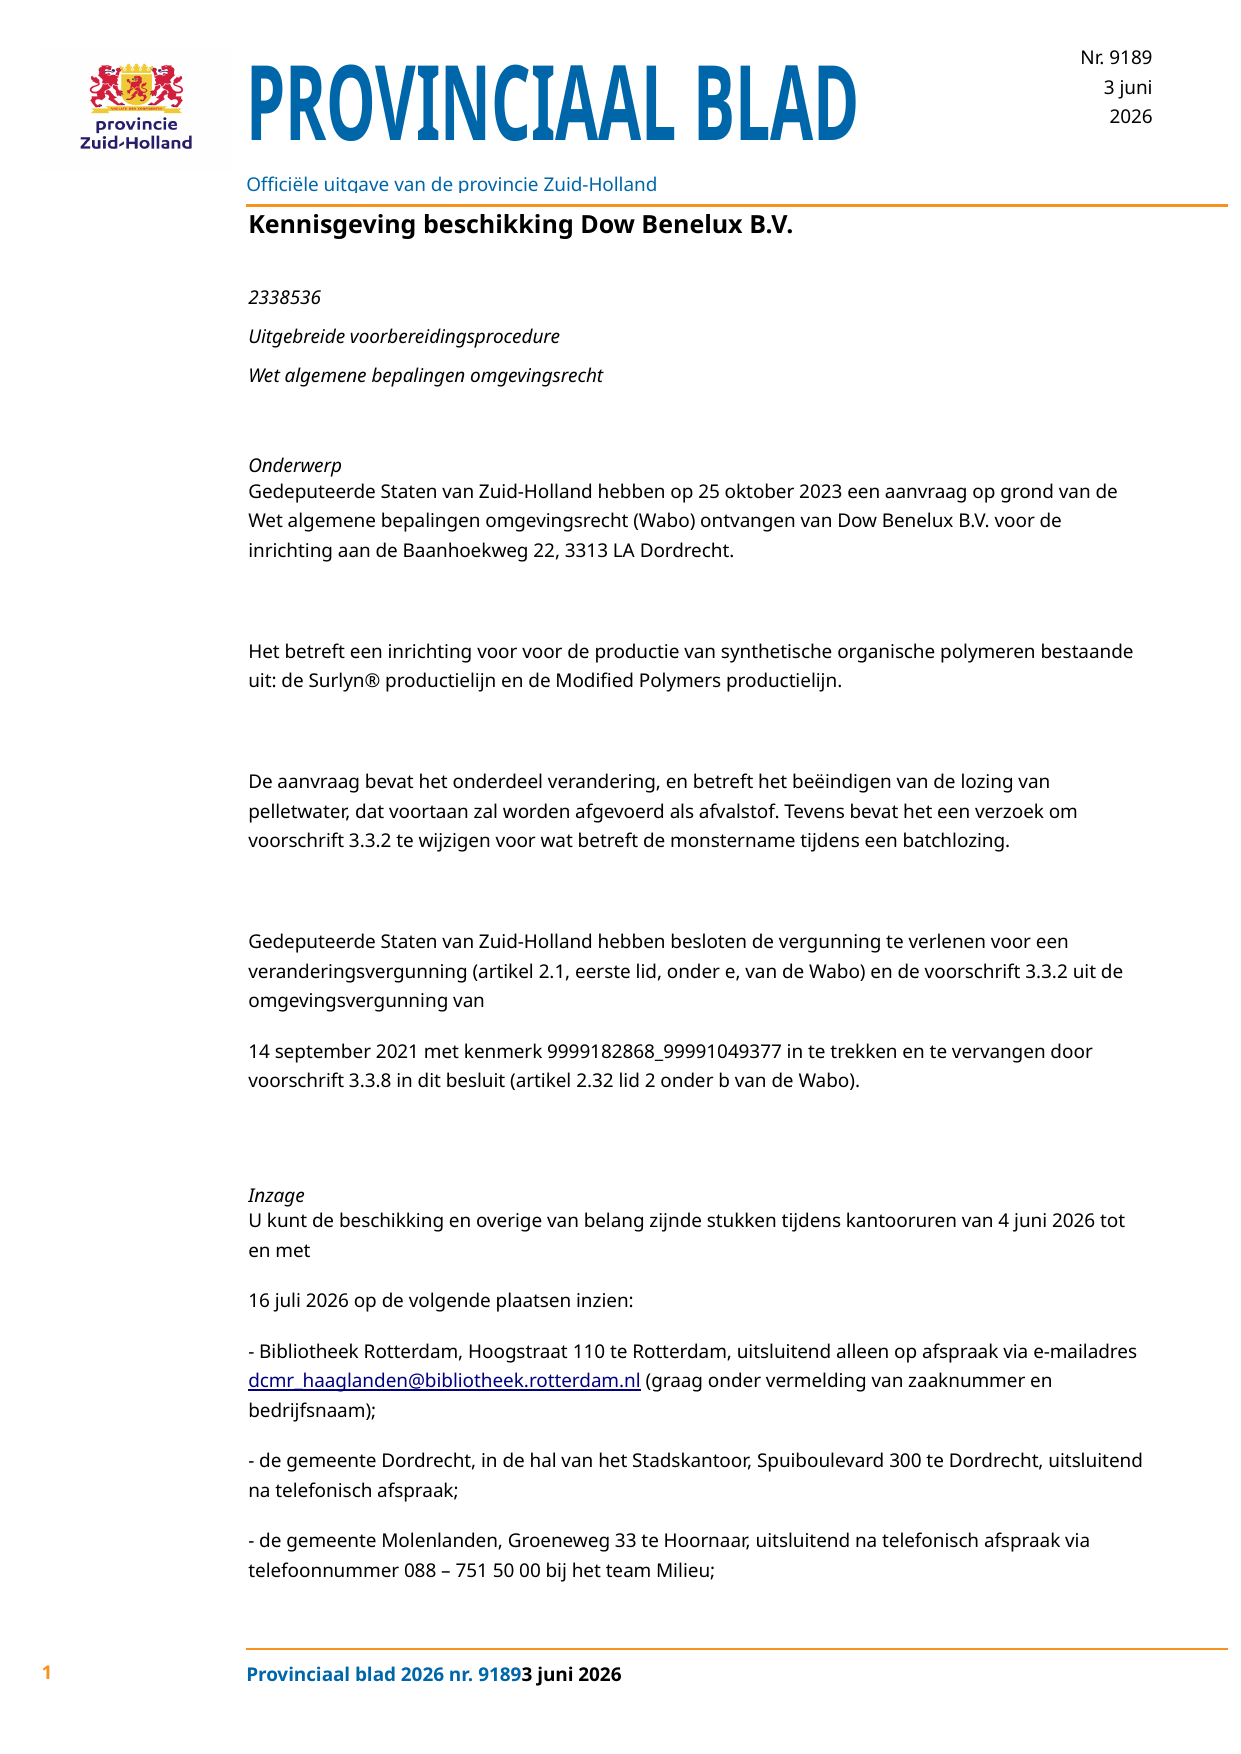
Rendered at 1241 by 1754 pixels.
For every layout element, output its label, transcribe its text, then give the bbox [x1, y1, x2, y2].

text Gedeputeerde Staten van Zuid-Holland hebben op 25 oktober 2023 een aanvraag op grond van de Wet algemene bepalingen omgevingsrecht (Wabo) ontvangen van Dow Benelux B.V. voor de inrichting aan de Baanhoekweg 22, 3313 LA Dordrecht. [248, 478, 1152, 563]
text - Bibliotheek Rotterdam, Hoogstraat 110 te Rotterdam, uitsluitend alleen op afspraak via e-mailadres dcmr_haaglanden@bibliotheek.rotterdam.nl (graag onder vermelding van zaaknummer en bedrijfsnaam); [248, 1338, 1152, 1423]
text Wet algemene bepalingen omgevingsrecht [248, 362, 1152, 388]
text De aanvraag bevat het onderdeel verandering, en betreft het beëindigen van de lozing van pelletwater, dat voortaan zal worden afgevoerd als afvalstof. Tevens bevat het een verzoek om voorschrift 3.3.2 te wijzigen voor wat betreft de monstername tijdens een batchlozing. [248, 768, 1152, 853]
text Inzage [248, 1182, 1152, 1207]
text - de gemeente Dordrecht, in de hal van het Stadskantoor, Spuiboulevard 300 te Dordrecht, uitsluitend na telefonisch afspraak; [248, 1447, 1152, 1503]
picture [41, 47, 231, 172]
text Gedeputeerde Staten van Zuid-Holland hebben besloten de vergunning te verlenen voor een veranderingsvergunning (artikel 2.1, eerste lid, onder e, van de Wabo) en de voorschrift 3.3.2 uit de omgevingsvergunning van [248, 928, 1152, 1013]
text U kunt de beschikking en overige van belang zijnde stukken tijdens kantooruren van 4 juni 2026 tot en met [248, 1207, 1152, 1263]
text 16 juli 2026 op de volgende plaatsen inzien: [248, 1287, 1152, 1313]
text - de gemeente Molenlanden, Groeneweg 33 te Hoornaar, uitsluitend na telefonisch afspraak via telefoonnummer 088 – 751 50 00 bij het team Milieu; [248, 1527, 1152, 1583]
text Onderwerp [248, 452, 1152, 478]
text 14 september 2021 met kenmerk 9999182868_99991049377 in te trekken en te vervangen door voorschrift 3.3.8 in dit besluit (artikel 2.32 lid 2 onder b van de Wabo). [248, 1038, 1152, 1093]
text 2338536 [248, 284, 1152, 309]
text Kennisgeving beschikking Dow Benelux B.V. [248, 207, 1152, 241]
text Uitgebreide voorbereidingsprocedure [248, 323, 1152, 349]
text Het betreft een inrichting voor voor de productie van synthetische organische polymeren bestaande uit: de Surlyn® productielijn en de Modified Polymers productielijn. [248, 638, 1152, 693]
